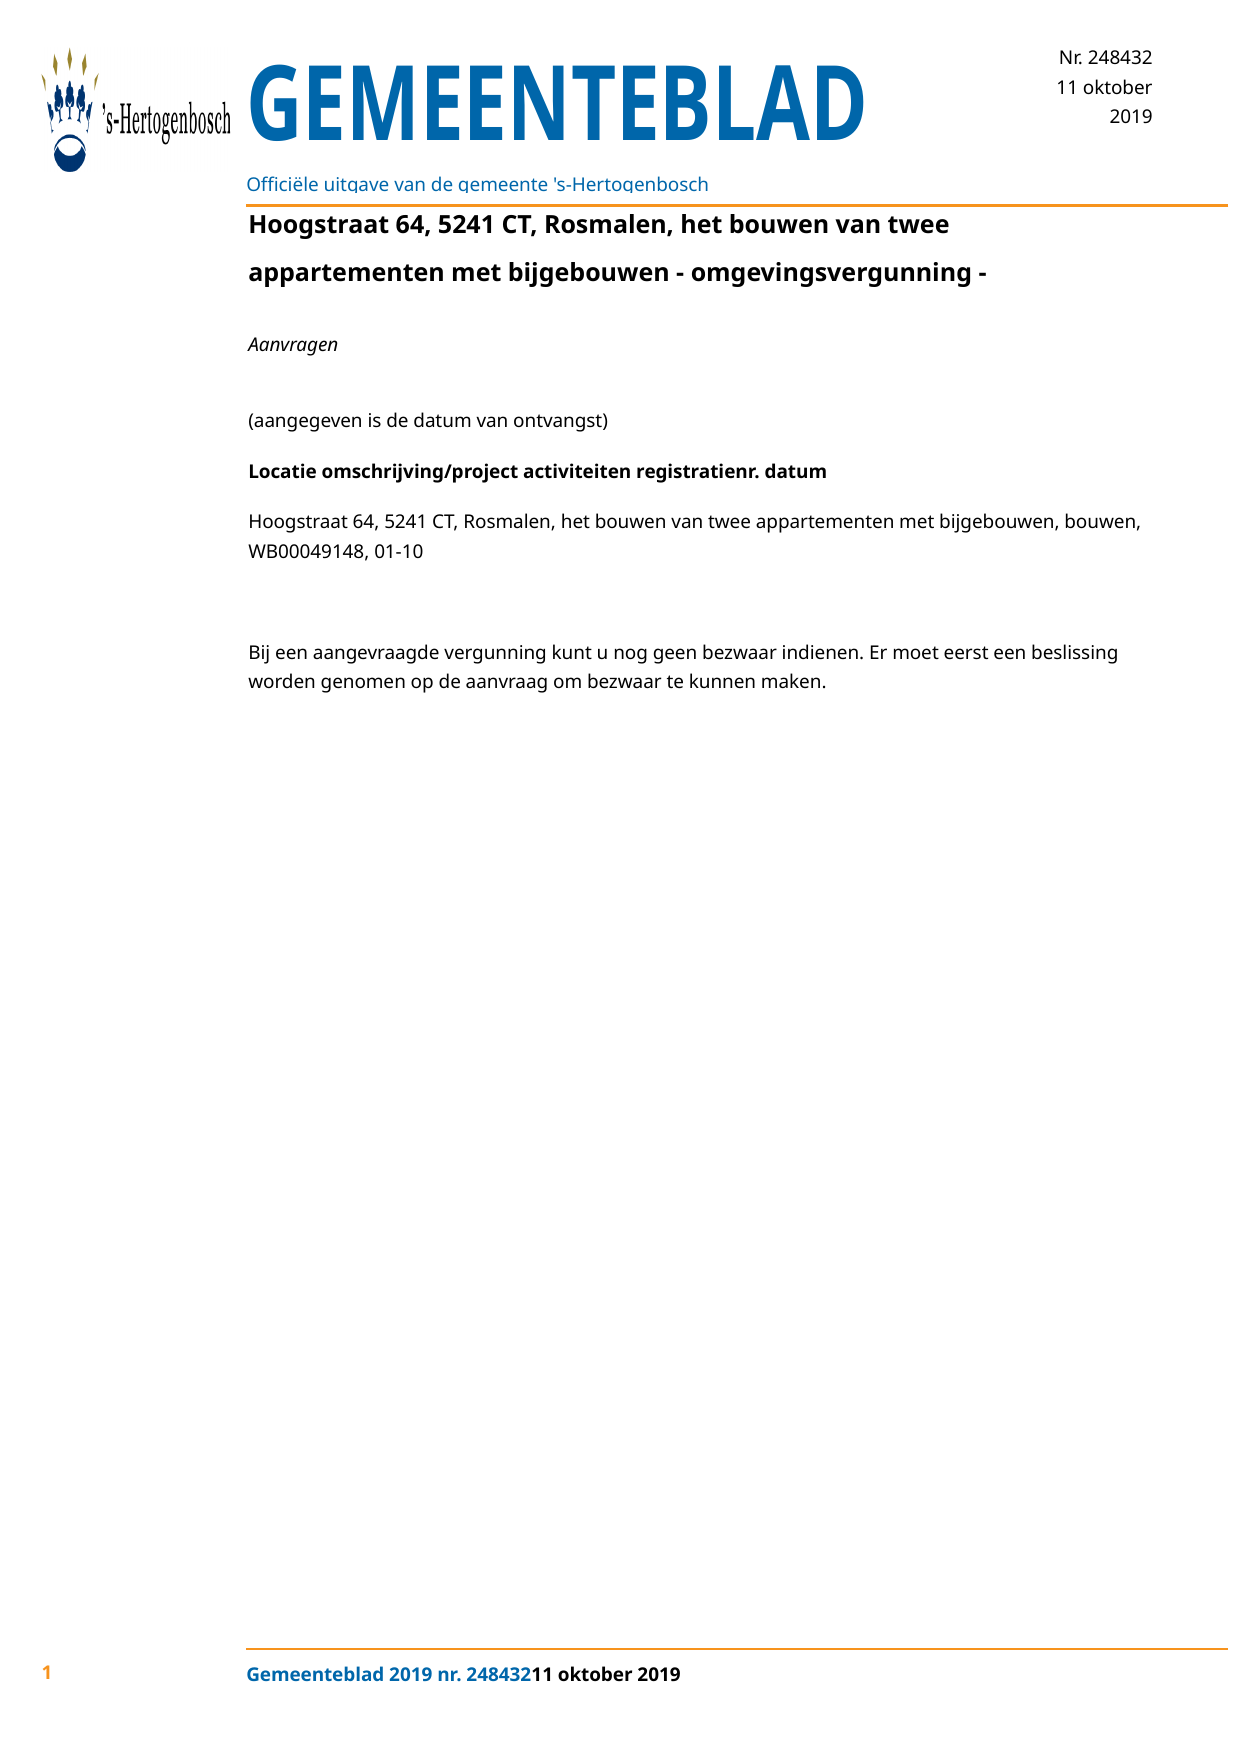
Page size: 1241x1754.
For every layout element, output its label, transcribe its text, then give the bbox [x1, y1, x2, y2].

text Aanvragen [248, 331, 1152, 357]
picture [41, 47, 231, 172]
text (aangegeven is de datum van ontvangst) [248, 408, 1152, 433]
text Hoogstraat 64, 5241 CT, Rosmalen, het bouwen van twee appartementen met bijgebouwen, bouwen, WB00049148, 01-10 [248, 508, 1152, 564]
text Bij een aangevraagde vergunning kunt u nog geen bezwaar indienen. Er moet eerst een beslissing worden genomen op de aanvraag om bezwaar te kunnen maken. [248, 639, 1152, 694]
text Hoogstraat 64, 5241 CT, Rosmalen, het bouwen van twee appartementen met bijgebouwen - omgevingsvergunning - [248, 207, 1152, 288]
text Locatie omschrijving/project activiteiten registratienr. datum [248, 458, 1152, 484]
